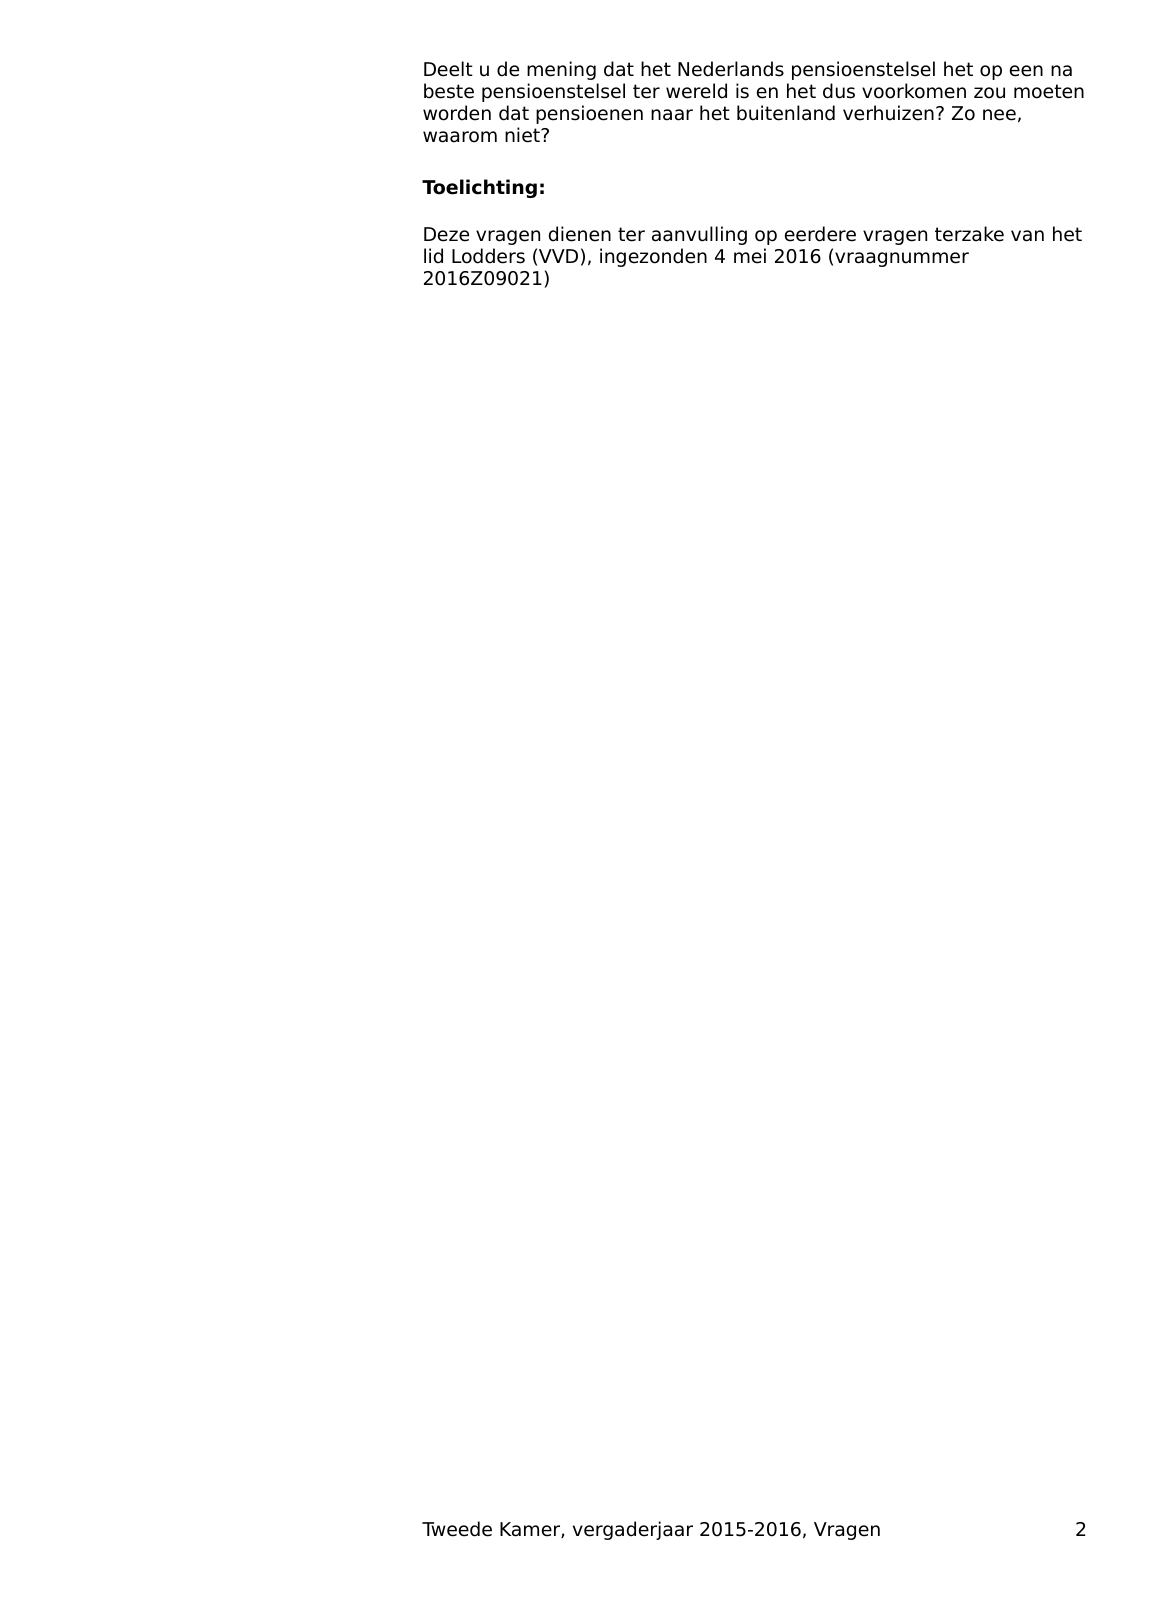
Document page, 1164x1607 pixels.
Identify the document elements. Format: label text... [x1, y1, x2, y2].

subtitle Toelichting: [422, 177, 1087, 199]
text Deelt u de mening dat het Nederlands pensioenstelsel het op een na beste pensioenstelsel ter wereld is en het dus voorkomen zou moeten worden dat pensioenen naar het buitenland verhuizen? Zo nee, waarom niet? [422, 59, 1087, 147]
text Deze vragen dienen ter aanvulling op eerdere vragen terzake van het lid Lodders (VVD), ingezonden 4 mei 2016 (vraagnummer 2016Z09021) [422, 224, 1087, 290]
